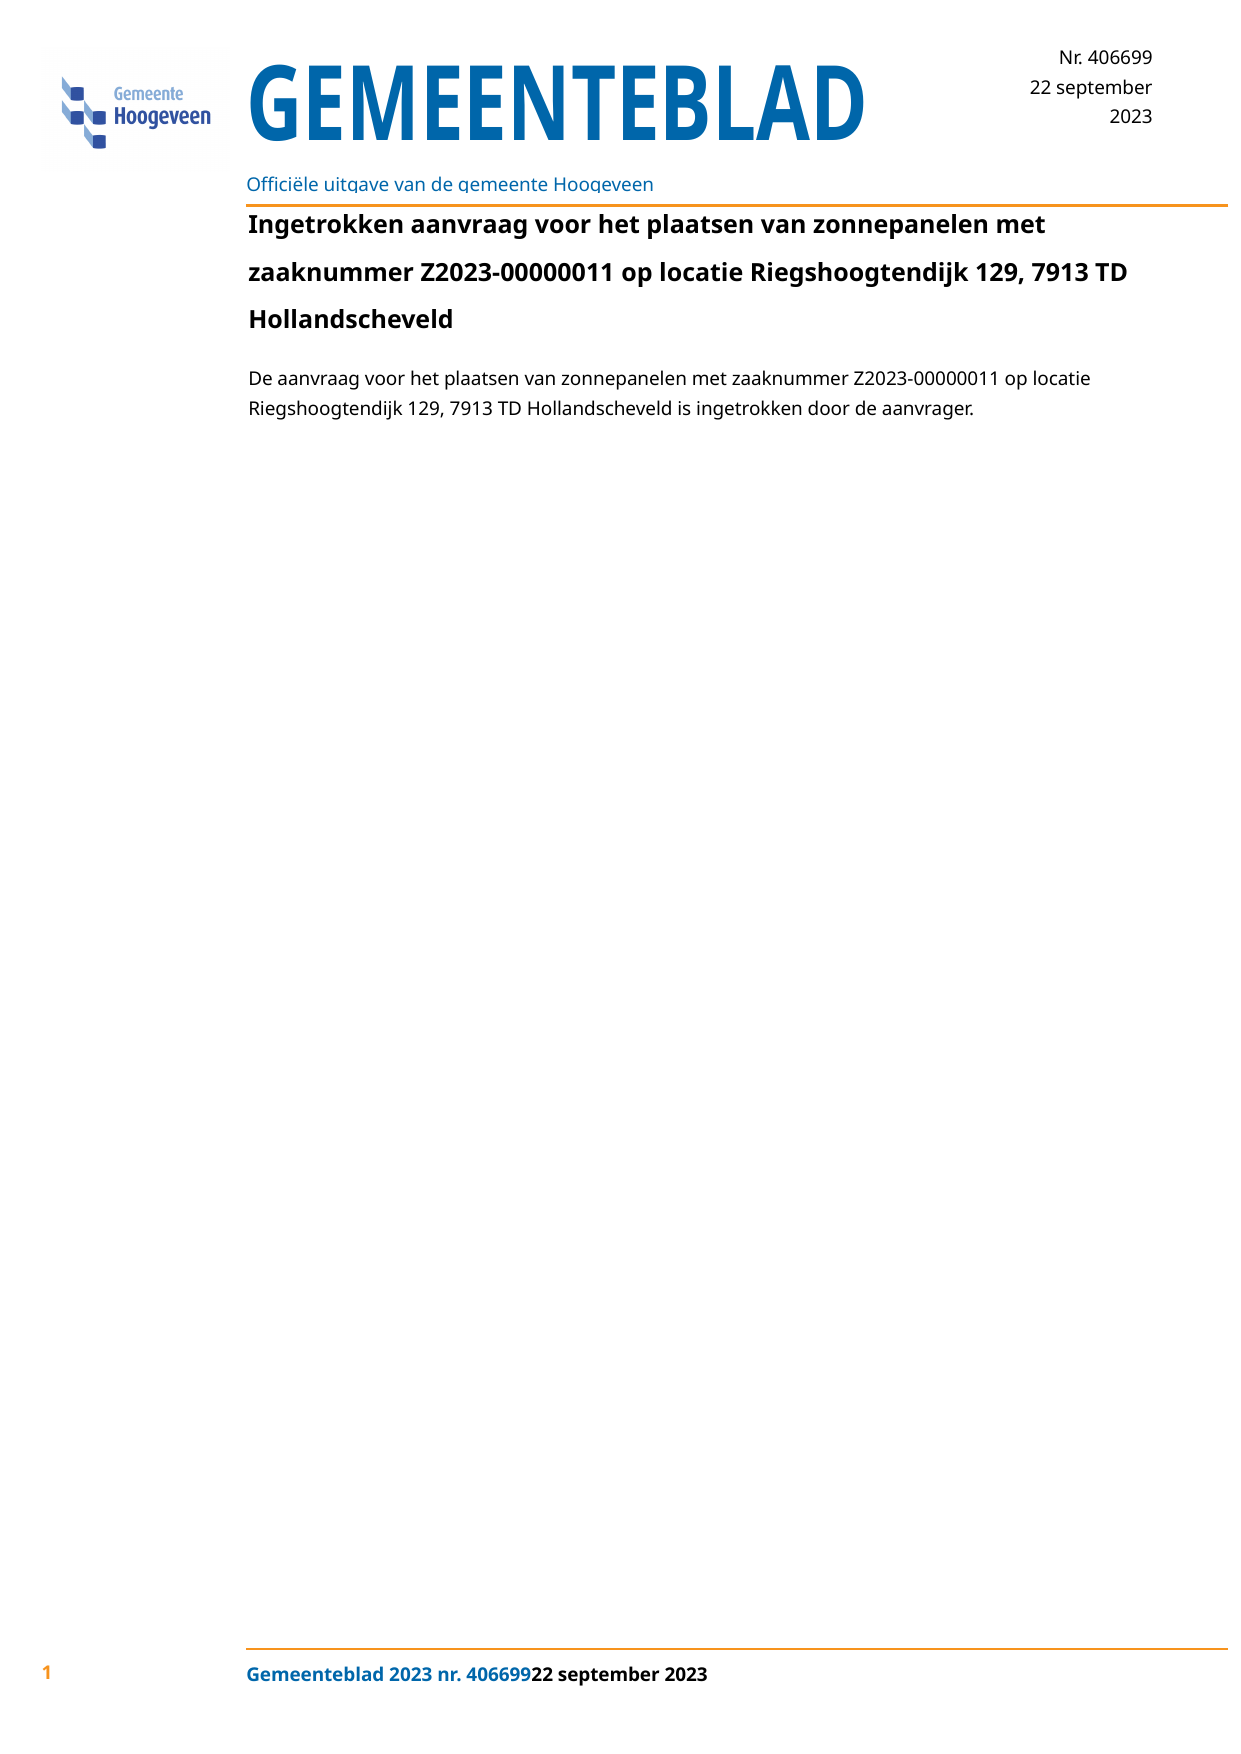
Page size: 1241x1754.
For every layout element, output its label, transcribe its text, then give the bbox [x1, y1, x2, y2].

picture [41, 47, 231, 172]
text Ingetrokken aanvraag voor het plaatsen van zonnepanelen met zaaknummer Z2023-00000011 op locatie Riegshoogtendijk 129, 7913 TD Hollandscheveld [248, 207, 1152, 336]
text De aanvraag voor het plaatsen van zonnepanelen met zaaknummer Z2023-00000011 op locatie Riegshoogtendijk 129, 7913 TD Hollandscheveld is ingetrokken door de aanvrager. [248, 366, 1152, 421]
